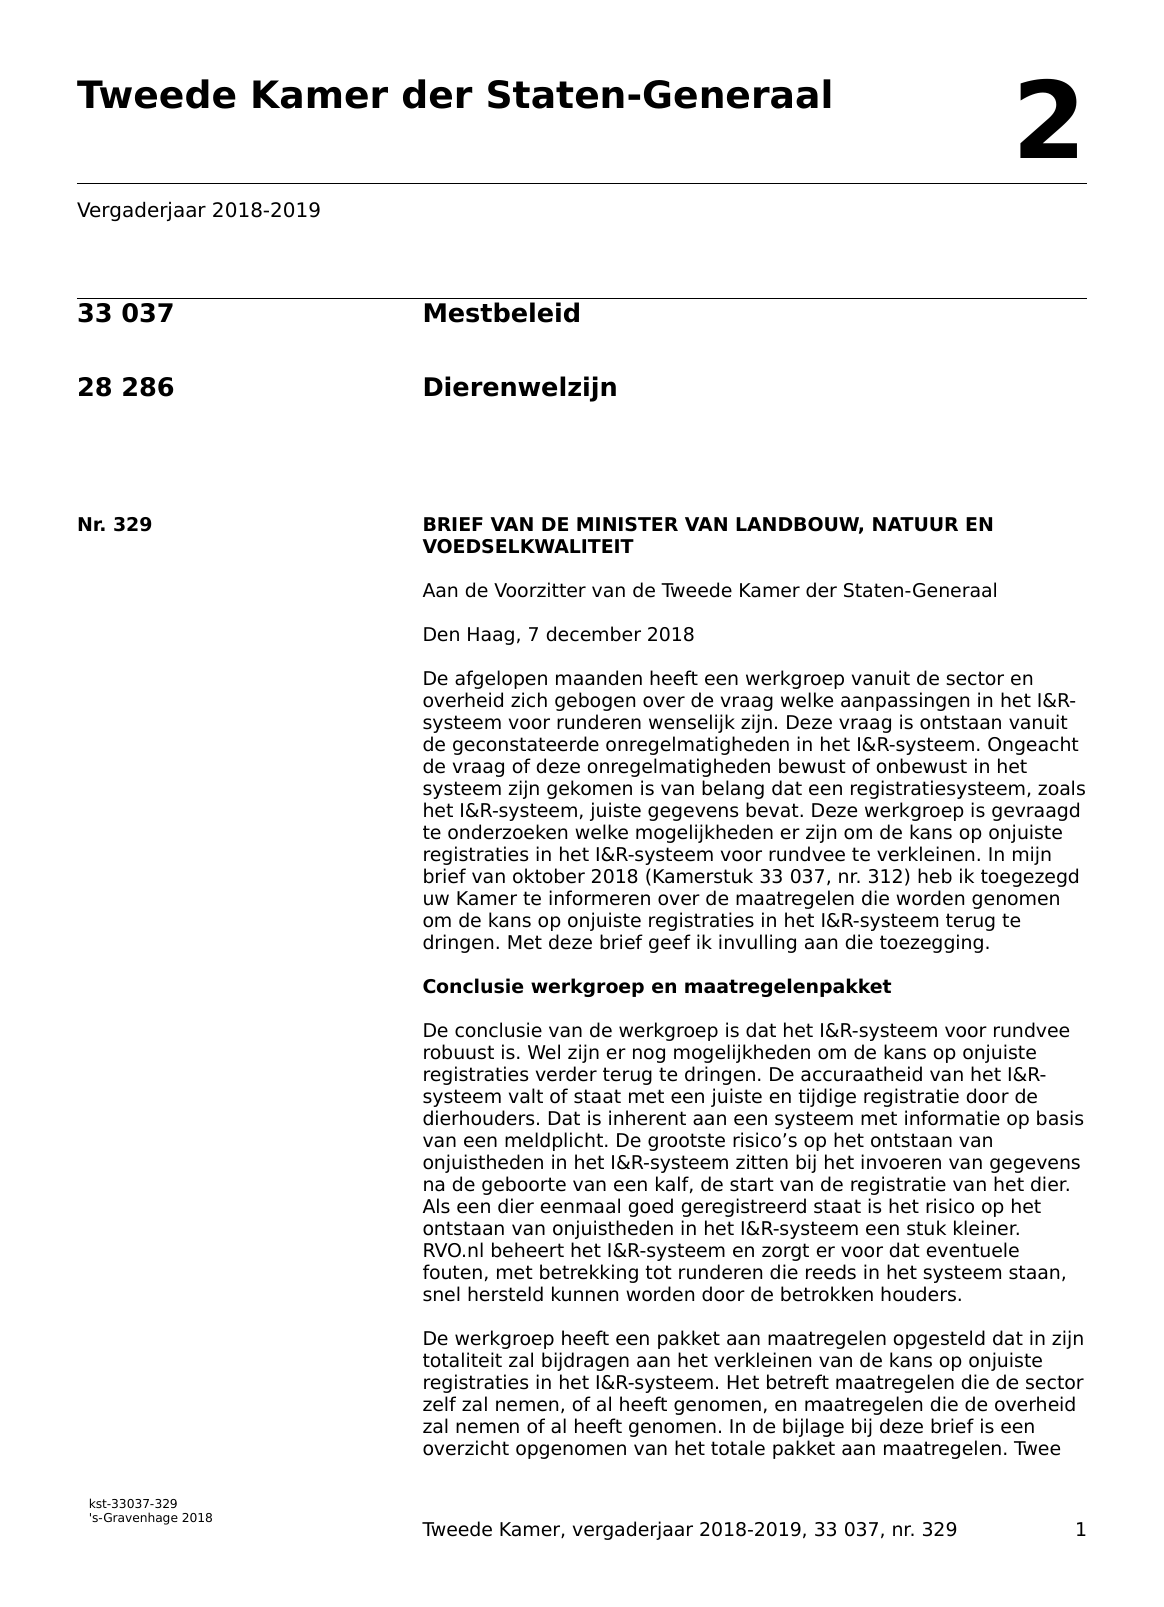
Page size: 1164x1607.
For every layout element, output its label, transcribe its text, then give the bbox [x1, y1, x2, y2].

text De werkgroep heeft een pakket aan maatregelen opgesteld dat in zijn totaliteit zal bijdragen aan het verkleinen van de kans op onjuiste registraties in het I&R-systeem. Het betreft maatregelen die de sector zelf zal nemen, of al heeft genomen, en maatregelen die de overheid zal nemen of al heeft genomen. In de bijlage bij deze brief is een overzicht opgenomen van het totale pakket aan maatregelen. Twee [422, 1328, 1087, 1460]
subtitle Conclusie werkgroep en maatregelenpakket [422, 976, 1087, 998]
text De afgelopen maanden heeft een werkgroep vanuit de sector en overheid zich gebogen over de vraag welke aanpassingen in het I&R-systeem voor runderen wenselijk zijn. Deze vraag is ontstaan vanuit de geconstateerde onregelmatigheden in het I&R-systeem. Ongeacht de vraag of deze onregelmatigheden bewust of onbewust in het systeem zijn gekomen is van belang dat een registratiesysteem, zoals het I&R-systeem, juiste gegevens bevat. Deze werkgroep is gevraagd te onderzoeken welke mogelijkheden er zijn om de kans op onjuiste registraties in het I&R-systeem voor rundvee te verkleinen. In mijn brief van oktober 2018 (Kamerstuk 33 037, nr. 312) heb ik toegezegd uw Kamer te informeren over de maatregelen die worden genomen om de kans op onjuiste registraties in het I&R-systeem terug te dringen. Met deze brief geef ik invulling aan die toezegging. [422, 668, 1087, 954]
subtitle 33 037 Mestbeleid [77, 299, 1087, 329]
text De conclusie van de werkgroep is dat het I&R-systeem voor rundvee robuust is. Wel zijn er nog mogelijkheden om de kans op onjuiste registraties verder terug te dringen. De accuraatheid van het I&R-systeem valt of staat met een juiste en tijdige registratie door de dierhouders. Dat is inherent aan een systeem met informatie op basis van een meldplicht. De grootste risico’s op het ontstaan van onjuistheden in het I&R-systeem zitten bij het invoeren van gegevens na de geboorte van een kalf, de start van de registratie van het dier. Als een dier eenmaal goed geregistreerd staat is het risico op het ontstaan van onjuistheden in het I&R-systeem een stuk kleiner. RVO.nl beheert het I&R-systeem en zorgt er voor dat eventuele fouten, met betrekking tot runderen die reeds in het systeem staan, snel hersteld kunnen worden door de betrokken houders. [422, 1020, 1087, 1306]
table_header Tweede Kamer der Staten-Generaal [77, 59, 886, 183]
text 's-Gravenhage 2018 [88, 1511, 323, 1525]
text kst-33037-329 [88, 1497, 323, 1511]
table_header 2 [886, 59, 1087, 183]
text Den Haag, 7 december 2018 [422, 624, 1087, 646]
text Aan de Voorzitter van de Tweede Kamer der Staten-Generaal [422, 580, 1087, 602]
table_cell Vergaderjaar 2018-2019 [77, 184, 1087, 298]
subtitle Nr. 329 BRIEF VAN DE MINISTER VAN LANDBOUW, NATUUR EN VOEDSELKWALITEIT [77, 514, 1087, 558]
subtitle 28 286 Dierenwelzijn [77, 373, 1087, 403]
